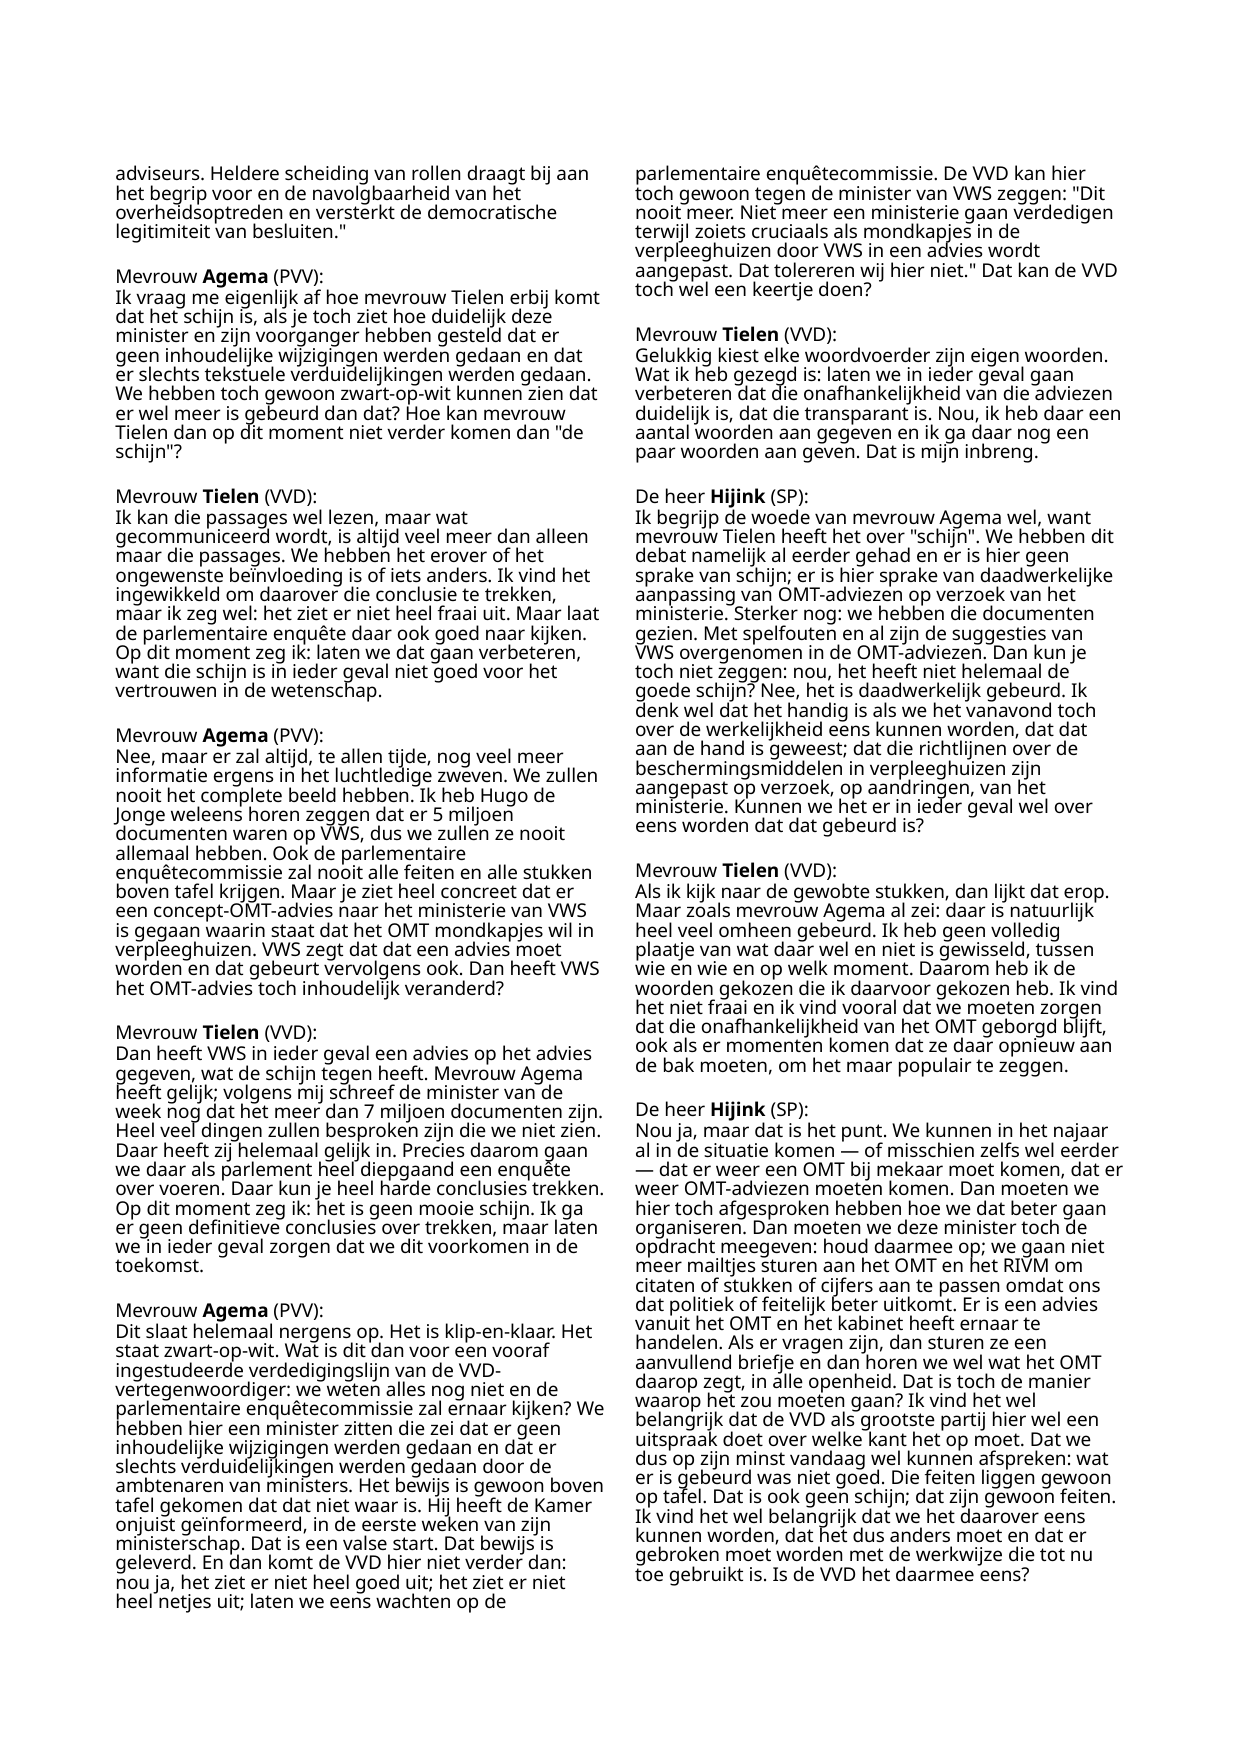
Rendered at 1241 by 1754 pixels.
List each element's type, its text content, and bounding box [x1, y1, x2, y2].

text Dit slaat helemaal nergens op. Het is klip-en-klaar. Het staat zwart-op-wit. Wat is dit dan voor een vooraf ingestudeerde verdedigingslijn van de VVD-vertegenwoordiger: we weten alles nog niet en de parlementaire enquêtecommissie zal ernaar kijken? We hebben hier een minister zitten die zei dat er geen inhoudelijke wijzigingen werden gedaan en dat er slechts verduidelijkingen werden gedaan door de ambtenaren van ministers. Het bewijs is gewoon boven tafel gekomen dat dat niet waar is. Hij heeft de Kamer onjuist geïnformeerd, in de eerste weken van zijn ministerschap. Dat is een valse start. Dat bewijs is geleverd. En dan komt de VVD hier niet verder dan: nou ja, het ziet er niet heel goed uit; het ziet er niet heel netjes uit; laten we eens wachten op de [115, 1323, 605, 1612]
text Ik begrijp de woede van mevrouw Agema wel, want mevrouw Tielen heeft het over "schijn". We hebben dit debat namelijk al eerder gehad en er is hier geen sprake van schijn; er is hier sprake van daadwerkelijke aanpassing van OMT-adviezen op verzoek van het ministerie. Sterker nog: we hebben die documenten gezien. Met spelfouten en al zijn de suggesties van VWS overgenomen in de OMT-adviezen. Dan kun je toch niet zeggen: nou, het heeft niet helemaal de goede schijn? Nee, het is daadwerkelijk gebeurd. Ik denk wel dat het handig is als we het vanavond toch over de werkelijkheid eens kunnen worden, dat dat aan de hand is geweest; dat die richtlijnen over de beschermingsmiddelen in verpleeghuizen zijn aangepast op verzoek, op aandringen, van het ministerie. Kunnen we het er in ieder geval wel over eens worden dat dat gebeurd is? [635, 509, 1125, 837]
text Ik vraag me eigenlijk af hoe mevrouw Tielen erbij komt dat het schijn is, als je toch ziet hoe duidelijk deze minister en zijn voorganger hebben gesteld dat er geen inhoudelijke wijzigingen werden gedaan en dat er slechts tekstuele verduidelijkingen werden gedaan. We hebben toch gewoon zwart-op-wit kunnen zien dat er wel meer is gebeurd dan dat? Hoe kan mevrouw Tielen dan op dit moment niet verder komen dan "de schijn"? [115, 289, 605, 462]
text Mevrouw Tielen (VVD): [635, 857, 1125, 883]
text Ik kan die passages wel lezen, maar wat gecommuniceerd wordt, is altijd veel meer dan alleen maar die passages. We hebben het erover of het ongewenste beïnvloeding is of iets anders. Ik vind het ingewikkeld om daarover die conclusie te trekken, maar ik zeg wel: het ziet er niet heel fraai uit. Maar laat de parlementaire enquête daar ook goed naar kijken. Op dit moment zeg ik: laten we dat gaan verbeteren, want die schijn is in ieder geval niet goed voor het vertrouwen in de wetenschap. [115, 509, 605, 702]
text Dan heeft VWS in ieder geval een advies op het advies gegeven, wat de schijn tegen heeft. Mevrouw Agema heeft gelijk; volgens mij schreef de minister van de week nog dat het meer dan 7 miljoen documenten zijn. Heel veel dingen zullen besproken zijn die we niet zien. Daar heeft zij helemaal gelijk in. Precies daarom gaan we daar als parlement heel diepgaand een enquête over voeren. Daar kun je heel harde conclusies trekken. Op dit moment zeg ik: het is geen mooie schijn. Ik ga er geen definitieve conclusies over trekken, maar laten we in ieder geval zorgen dat we dit voorkomen in de toekomst. [115, 1045, 605, 1277]
text Mevrouw Agema (PVV): [115, 263, 605, 289]
text Nou ja, maar dat is het punt. We kunnen in het najaar al in de situatie komen — of misschien zelfs wel eerder — dat er weer een OMT bij mekaar moet komen, dat er weer OMT-adviezen moeten komen. Dan moeten we hier toch afgesproken hebben hoe we dat beter gaan organiseren. Dan moeten we deze minister toch de opdracht meegeven: houd daarmee op; we gaan niet meer mailtjes sturen aan het OMT en het RIVM om citaten of stukken of cijfers aan te passen omdat ons dat politiek of feitelijk beter uitkomt. Er is een advies vanuit het OMT en het kabinet heeft ernaar te handelen. Als er vragen zijn, dan sturen ze een aanvullend briefje en dan horen we wel wat het OMT daarop zegt, in alle openheid. Dat is toch de manier waarop het zou moeten gaan? Ik vind het wel belangrijk dat de VVD als grootste partij hier wel een uitspraak doet over welke kant het op moet. Dat we dus op zijn minst vandaag wel kunnen afspreken: wat er is gebeurd was niet goed. Die feiten liggen gewoon op tafel. Dat is ook geen schijn; dat zijn gewoon feiten. Ik vind het wel belangrijk dat we het daarover eens kunnen worden, dat het dus anders moet en dat er gebroken moet worden met de werkwijze die tot nu toe gebruikt is. Is de VVD het daarmee eens? [635, 1122, 1125, 1585]
text Nee, maar er zal altijd, te allen tijde, nog veel meer informatie ergens in het luchtledige zweven. We zullen nooit het complete beeld hebben. Ik heb Hugo de Jonge weleens horen zeggen dat er 5 miljoen documenten waren op VWS, dus we zullen ze nooit allemaal hebben. Ook de parlementaire enquêtecommissie zal nooit alle feiten en alle stukken boven tafel krijgen. Maar je ziet heel concreet dat er een concept-OMT-advies naar het ministerie van VWS is gegaan waarin staat dat het OMT mondkapjes wil in verpleeghuizen. VWS zegt dat dat een advies moet worden en dat gebeurt vervolgens ook. Dan heeft VWS het OMT-advies toch inhoudelijk veranderd? [115, 748, 605, 999]
text Mevrouw Agema (PVV): [115, 1297, 605, 1323]
text Mevrouw Tielen (VVD): [115, 1019, 605, 1045]
text parlementaire enquêtecommissie. De VVD kan hier toch gewoon tegen de minister van VWS zeggen: "Dit nooit meer. Niet meer een ministerie gaan verdedigen terwijl zoiets cruciaals als mondkapjes in de verpleeghuizen door VWS in een advies wordt aangepast. Dat tolereren wij hier niet." Dat kan de VVD toch wel een keertje doen? [635, 165, 1125, 300]
text Als ik kijk naar de gewobte stukken, dan lijkt dat erop. Maar zoals mevrouw Agema al zei: daar is natuurlijk heel veel omheen gebeurd. Ik heb geen volledig plaatje van wat daar wel en niet is gewisseld, tussen wie en wie en op welk moment. Daarom heb ik de woorden gekozen die ik daarvoor gekozen heb. Ik vind het niet fraai en ik vind vooral dat we moeten zorgen dat die onafhankelijkheid van het OMT geborgd blijft, ook als er momenten komen dat ze daar opnieuw aan de bak moeten, om het maar populair te zeggen. [635, 883, 1125, 1076]
text adviseurs. Heldere scheiding van rollen draagt bij aan het begrip voor en de navolgbaarheid van het overheidsoptreden en versterkt de democratische legitimiteit van besluiten." [115, 165, 605, 242]
text De heer Hijink (SP): [635, 483, 1125, 509]
text Mevrouw Tielen (VVD): [115, 483, 605, 509]
text De heer Hijink (SP): [635, 1097, 1125, 1122]
text Mevrouw Tielen (VVD): [635, 321, 1125, 347]
text Mevrouw Agema (PVV): [115, 722, 605, 748]
text Gelukkig kiest elke woordvoerder zijn eigen woorden. Wat ik heb gezegd is: laten we in ieder geval gaan verbeteren dat die onafhankelijkheid van die adviezen duidelijk is, dat die transparant is. Nou, ik heb daar een aantal woorden aan gegeven en ik ga daar nog een paar woorden aan geven. Dat is mijn inbreng. [635, 347, 1125, 462]
